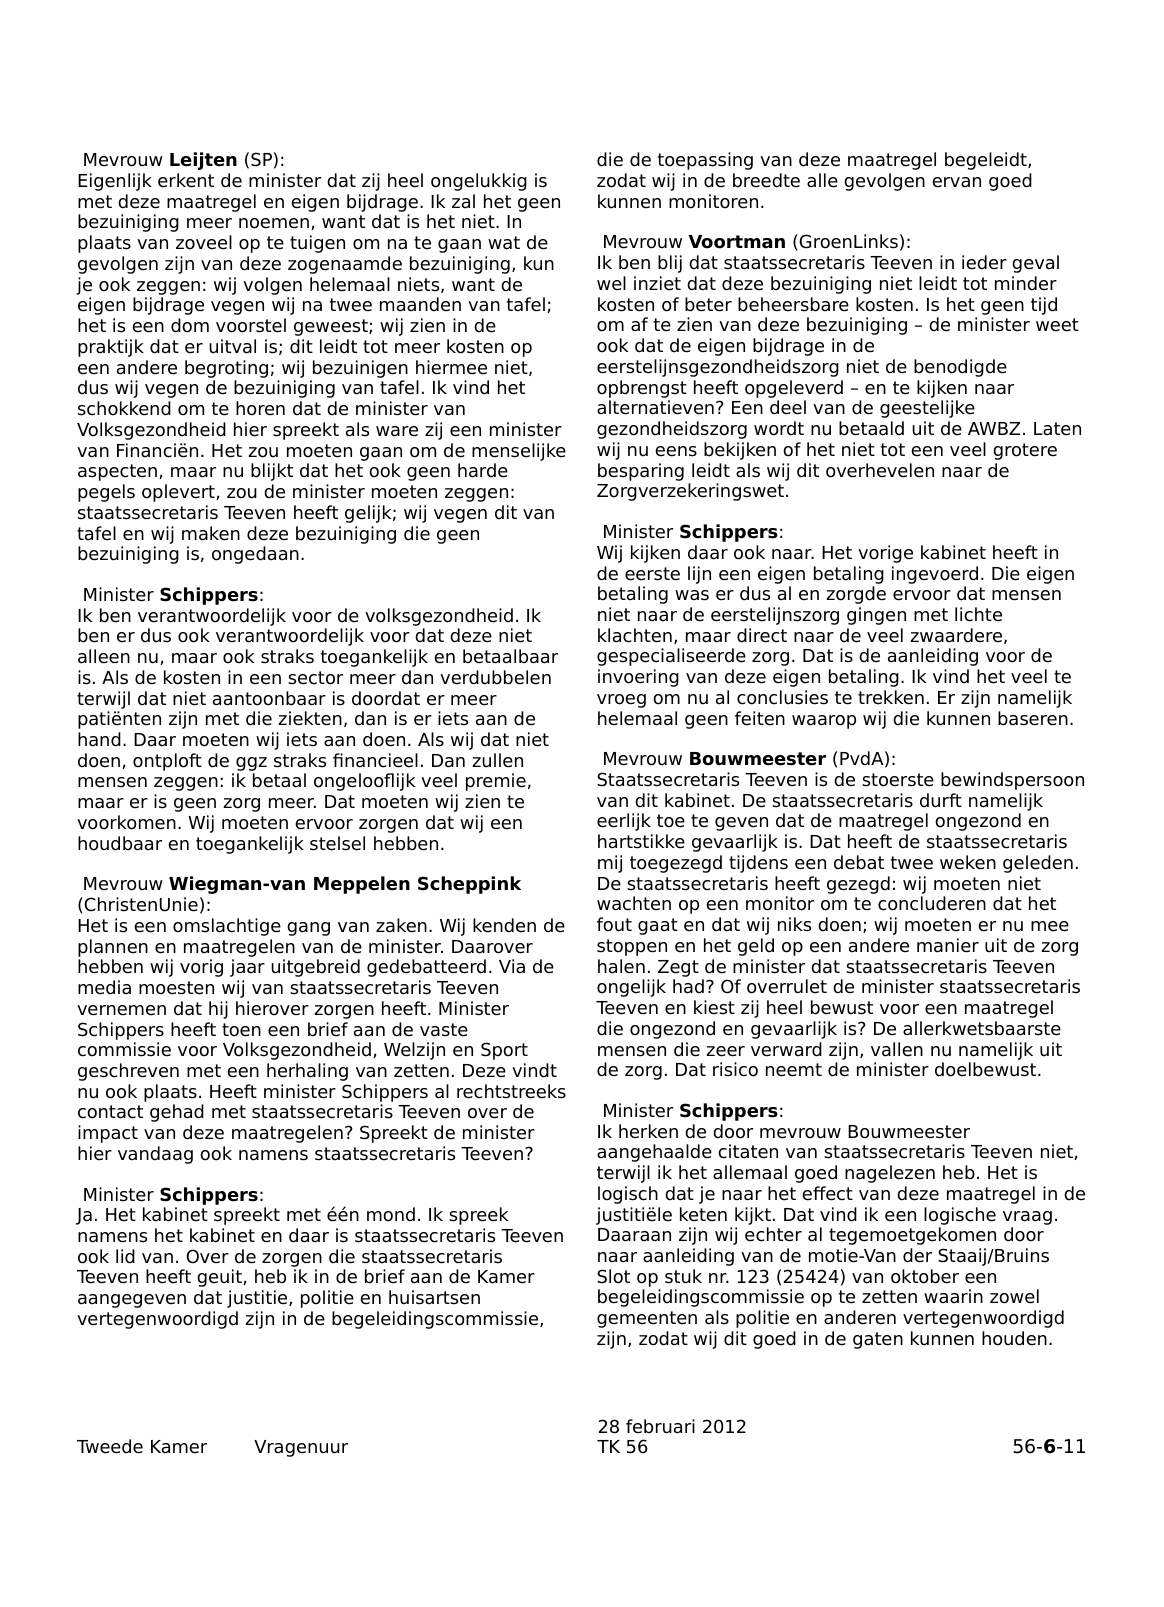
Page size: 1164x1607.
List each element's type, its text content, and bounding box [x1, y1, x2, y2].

text Eigenlijk erkent de minister dat zij heel ongelukkig is met deze maatregel en eigen bijdrage. Ik zal het geen bezuiniging meer noemen, want dat is het niet. In plaats van zoveel op te tuigen om na te gaan wat de gevolgen zijn van deze zogenaamde bezuiniging, kun je ook zeggen: wij volgen helemaal niets, want de eigen bijdrage vegen wij na twee maanden van tafel; het is een dom voorstel geweest; wij zien in de praktijk dat er uitval is; dit leidt tot meer kosten op een andere begroting; wij bezuinigen hiermee niet, dus wij vegen de bezuiniging van tafel. Ik vind het schokkend om te horen dat de minister van Volksgezondheid hier spreekt als ware zij een minister van Financiën. Het zou moeten gaan om de menselijke aspecten, maar nu blijkt dat het ook geen harde pegels oplevert, zou de minister moeten zeggen: staatssecretaris Teeven heeft gelijk; wij vegen dit van tafel en wij maken deze bezuiniging die geen bezuiniging is, ongedaan. [77, 171, 567, 565]
text die de toepassing van deze maatregel begeleidt, zodat wij in de breedte alle gevolgen ervan goed kunnen monitoren. [596, 150, 1087, 212]
text Staatssecretaris Teeven is de stoerste bewindspersoon van dit kabinet. De staatssecretaris durft namelijk eerlijk toe te geven dat de maatregel ongezond en hartstikke gevaarlijk is. Dat heeft de staatssecretaris mij toegezegd tijdens een debat twee weken geleden. De staatssecretaris heeft gezegd: wij moeten niet wachten op een monitor om te concluderen dat het fout gaat en dat wij niks doen; wij moeten er nu mee stoppen en het geld op een andere manier uit de zorg halen. Zegt de minister dat staatssecretaris Teeven ongelijk had? Of overrulet de minister staatssecretaris Teeven en kiest zij heel bewust voor een maatregel die ongezond en gevaarlijk is? De allerkwetsbaarste mensen die zeer verward zijn, vallen nu namelijk uit de zorg. Dat risico neemt de minister doelbewust. [596, 770, 1087, 1081]
text Minister Schippers: [596, 1101, 1087, 1122]
text Ik ben blij dat staatssecretaris Teeven in ieder geval wel inziet dat deze bezuiniging niet leidt tot minder kosten of beter beheersbare kosten. Is het geen tijd om af te zien van deze bezuiniging – de minister weet ook dat de eigen bijdrage in de eerstelijnsgezondheidszorg niet de benodigde opbrengst heeft opgeleverd – en te kijken naar alternatieven? Een deel van de geestelijke gezondheidszorg wordt nu betaald uit de AWBZ. Laten wij nu eens bekijken of het niet tot een veel grotere besparing leidt als wij dit overhevelen naar de Zorgverzekeringswet. [596, 253, 1087, 502]
text Ja. Het kabinet spreekt met één mond. Ik spreek namens het kabinet en daar is staatssecretaris Teeven ook lid van. Over de zorgen die staatssecretaris Teeven heeft geuit, heb ik in de brief aan de Kamer aangegeven dat justitie, politie en huisartsen vertegenwoordigd zijn in de begeleidingscommissie, [77, 1205, 567, 1329]
text Ik herken de door mevrouw Bouwmeester aangehaalde citaten van staatssecretaris Teeven niet, terwijl ik het allemaal goed nagelezen heb. Het is logisch dat je naar het effect van deze maatregel in de justitiële keten kijkt. Dat vind ik een logische vraag. Daaraan zijn wij echter al tegemoetgekomen door naar aanleiding van de motie-Van der Staaij/Bruins Slot op stuk nr. 123 (25424) van oktober een begeleidingscommissie op te zetten waarin zowel gemeenten als politie en anderen vertegenwoordigd zijn, zodat wij dit goed in de gaten kunnen houden. [596, 1122, 1087, 1349]
text Mevrouw Leijten (SP): [77, 150, 567, 171]
text Mevrouw Bouwmeester (PvdA): [596, 749, 1087, 770]
text Ik ben verantwoordelijk voor de volksgezondheid. Ik ben er dus ook verantwoordelijk voor dat deze niet alleen nu, maar ook straks toegankelijk en betaalbaar is. Als de kosten in een sector meer dan verdubbelen terwijl dat niet aantoonbaar is doordat er meer patiënten zijn met die ziekten, dan is er iets aan de hand. Daar moeten wij iets aan doen. Als wij dat niet doen, ontploft de ggz straks financieel. Dan zullen mensen zeggen: ik betaal ongelooflijk veel premie, maar er is geen zorg meer. Dat moeten wij zien te voorkomen. Wij moeten ervoor zorgen dat wij een houdbaar en toegankelijk stelsel hebben. [77, 606, 567, 854]
text Minister Schippers: [77, 1184, 567, 1205]
text Minister Schippers: [77, 585, 567, 606]
text Het is een omslachtige gang van zaken. Wij kenden de plannen en maatregelen van de minister. Daarover hebben wij vorig jaar uitgebreid gedebatteerd. Via de media moesten wij van staatssecretaris Teeven vernemen dat hij hierover zorgen heeft. Minister Schippers heeft toen een brief aan de vaste commissie voor Volksgezondheid, Welzijn en Sport geschreven met een herhaling van zetten. Deze vindt nu ook plaats. Heeft minister Schippers al rechtstreeks contact gehad met staatssecretaris Teeven over de impact van deze maatregelen? Spreekt de minister hier vandaag ook namens staatssecretaris Teeven? [77, 916, 567, 1164]
text Wij kijken daar ook naar. Het vorige kabinet heeft in de eerste lijn een eigen betaling ingevoerd. Die eigen betaling was er dus al en zorgde ervoor dat mensen niet naar de eerstelijnszorg gingen met lichte klachten, maar direct naar de veel zwaardere, gespecialiseerde zorg. Dat is de aanleiding voor de invoering van deze eigen betaling. Ik vind het veel te vroeg om nu al conclusies te trekken. Er zijn namelijk helemaal geen feiten waarop wij die kunnen baseren. [596, 543, 1087, 729]
text Mevrouw Wiegman-van Meppelen Scheppink (ChristenUnie): [77, 874, 567, 916]
text Mevrouw Voortman (GroenLinks): [596, 232, 1087, 253]
text Minister Schippers: [596, 522, 1087, 543]
